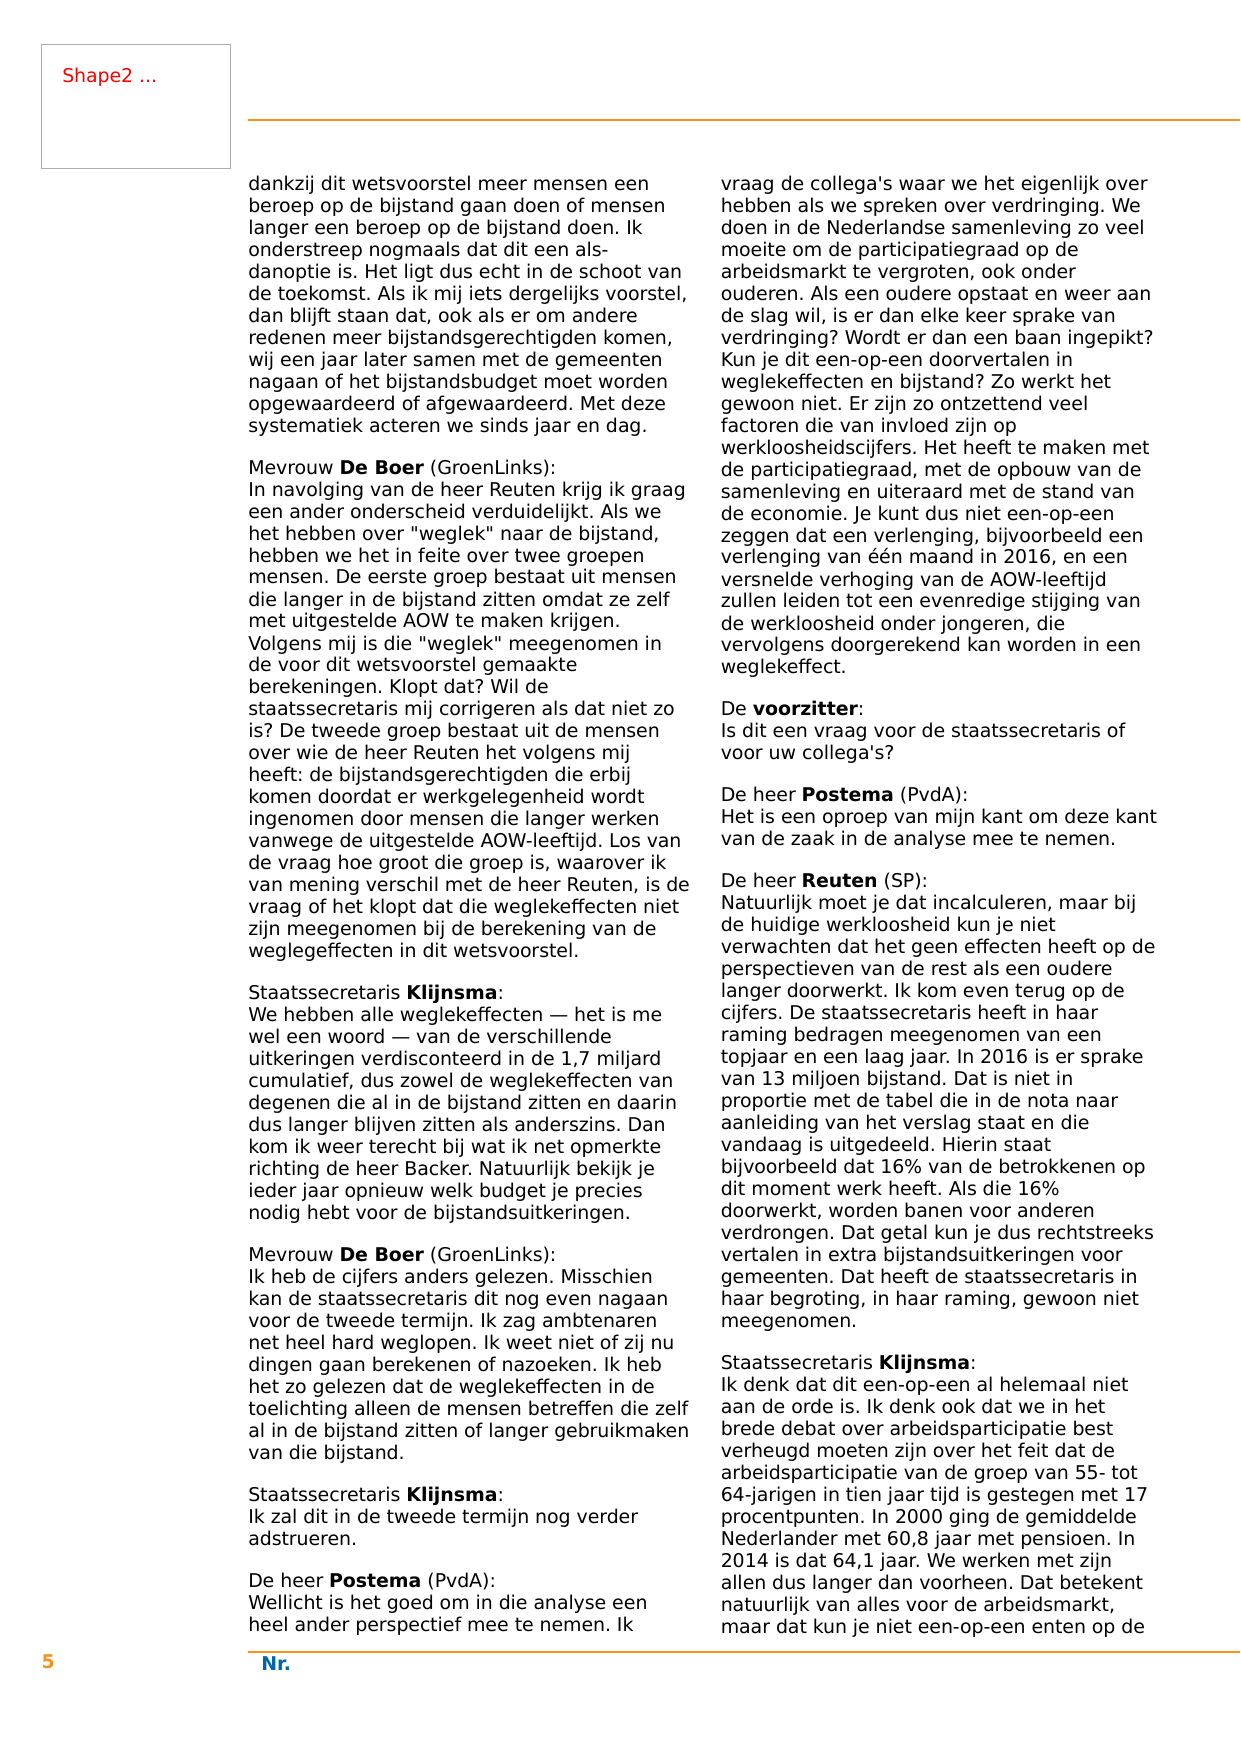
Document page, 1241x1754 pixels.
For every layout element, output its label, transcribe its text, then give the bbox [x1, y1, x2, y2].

text De heer Postema (PvdA): [721, 784, 1163, 806]
text In navolging van de heer Reuten krijg ik graag een ander onderscheid verduidelijkt. Als we het hebben over "weglek" naar de bijstand, hebben we het in feite over twee groepen mensen. De eerste groep bestaat uit mensen die langer in de bijstand zitten omdat ze zelf met uitgestelde AOW te maken krijgen. Volgens mij is die "weglek" meegenomen in de voor dit wetsvoorstel gemaakte berekeningen. Klopt dat? Wil de staatssecretaris mij corrigeren als dat niet zo is? De tweede groep bestaat uit de mensen over wie de heer Reuten het volgens mij heeft: de bijstandsgerechtigden die erbij komen doordat er werkgelegenheid wordt ingenomen door mensen die langer werken vanwege de uitgestelde AOW-leeftijd. Los van de vraag hoe groot die groep is, waarover ik van mening verschil met de heer Reuten, is de vraag of het klopt dat die weglekeffecten niet zijn meegenomen bij de berekening van de weglegeffecten in dit wetsvoorstel. [248, 478, 691, 962]
text Mevrouw De Boer (GroenLinks): [248, 1244, 691, 1266]
text Natuurlijk moet je dat incalculeren, maar bij de huidige werkloosheid kun je niet verwachten dat het geen effecten heeft op de perspectieven van de rest als een oudere langer doorwerkt. Ik kom even terug op de cijfers. De staatssecretaris heeft in haar raming bedragen meegenomen van een topjaar en een laag jaar. In 2016 is er sprake van 13 miljoen bijstand. Dat is niet in proportie met de tabel die in de nota naar aanleiding van het verslag staat en die vandaag is uitgedeeld. Hierin staat bijvoorbeeld dat 16% van de betrokkenen op dit moment werk heeft. Als die 16% doorwerkt, worden banen voor anderen verdrongen. Dat getal kun je dus rechtstreeks vertalen in extra bijstandsuitkeringen voor gemeenten. Dat heeft de staatssecretaris in haar begroting, in haar raming, gewoon niet meegenomen. [721, 892, 1163, 1332]
text Mevrouw De Boer (GroenLinks): [248, 457, 691, 478]
text De heer Reuten (SP): [721, 870, 1163, 892]
text Staatssecretaris Klijnsma: [248, 982, 691, 1004]
text De voorzitter: [721, 698, 1163, 720]
text We hebben alle weglekeffecten — het is me wel een woord — van de verschillende uitkeringen verdisconteerd in de 1,7 miljard cumulatief, dus zowel de weglekeffecten van degenen die al in de bijstand zitten en daarin dus langer blijven zitten als anderszins. Dan kom ik weer terecht bij wat ik net opmerkte richting de heer Backer. Natuurlijk bekijk je ieder jaar opnieuw welk budget je precies nodig hebt voor de bijstandsuitkeringen. [248, 1004, 691, 1224]
text Staatssecretaris Klijnsma: [721, 1352, 1163, 1374]
text Wellicht is het goed om in die analyse een heel ander perspectief mee te nemen. Ik [248, 1592, 691, 1636]
text dankzij dit wetsvoorstel meer mensen een beroep op de bijstand gaan doen of mensen langer een beroep op de bijstand doen. Ik onderstreep nogmaals dat dit een als-danoptie is. Het ligt dus echt in de schoot van de toekomst. Als ik mij iets dergelijks voorstel, dan blijft staan dat, ook als er om andere redenen meer bijstandsgerechtigden komen, wij een jaar later samen met de gemeenten nagaan of het bijstandsbudget moet worden opgewaardeerd of afgewaardeerd. Met deze systematiek acteren we sinds jaar en dag. [248, 173, 691, 437]
text Staatssecretaris Klijnsma: [248, 1484, 691, 1506]
text Het is een oproep van mijn kant om deze kant van de zaak in de analyse mee te nemen. [721, 806, 1163, 850]
text vraag de collega's waar we het eigenlijk over hebben als we spreken over verdringing. We doen in de Nederlandse samenleving zo veel moeite om de participatiegraad op de arbeidsmarkt te vergroten, ook onder ouderen. Als een oudere opstaat en weer aan de slag wil, is er dan elke keer sprake van verdringing? Wordt er dan een baan ingepikt? Kun je dit een-op-een doorvertalen in weglekeffecten en bijstand? Zo werkt het gewoon niet. Er zijn zo ontzettend veel factoren die van invloed zijn op werkloosheidscijfers. Het heeft te maken met de participatiegraad, met de opbouw van de samenleving en uiteraard met de stand van de economie. Je kunt dus niet een-op-een zeggen dat een verlenging, bijvoorbeeld een verlenging van één maand in 2016, en een versnelde verhoging van de AOW-leeftijd zullen leiden tot een evenredige stijging van de werkloosheid onder jongeren, die vervolgens doorgerekend kan worden in een weglekeffect. [721, 173, 1163, 678]
text Ik zal dit in de tweede termijn nog verder adstrueren. [248, 1506, 691, 1549]
text De heer Postema (PvdA): [248, 1569, 691, 1592]
text Is dit een vraag voor de staatssecretaris of voor uw collega's? [721, 720, 1163, 764]
text Ik denk dat dit een-op-een al helemaal niet aan de orde is. Ik denk ook dat we in het brede debat over arbeidsparticipatie best verheugd moeten zijn over het feit dat de arbeidsparticipatie van de groep van 55- tot 64-jarigen in tien jaar tijd is gestegen met 17 procentpunten. In 2000 ging de gemiddelde Nederlander met 60,8 jaar met pensioen. In 2014 is dat 64,1 jaar. We werken met zijn allen dus langer dan voorheen. Dat betekent natuurlijk van alles voor de arbeidsmarkt, maar dat kun je niet een-op-een enten op de [721, 1374, 1163, 1637]
text Ik heb de cijfers anders gelezen. Misschien kan de staatssecretaris dit nog even nagaan voor de tweede termijn. Ik zag ambtenaren net heel hard weglopen. Ik weet niet of zij nu dingen gaan berekenen of nazoeken. Ik heb het zo gelezen dat de weglekeffecten in de toelichting alleen de mensen betreffen die zelf al in de bijstand zitten of langer gebruikmaken van die bijstand. [248, 1266, 691, 1464]
